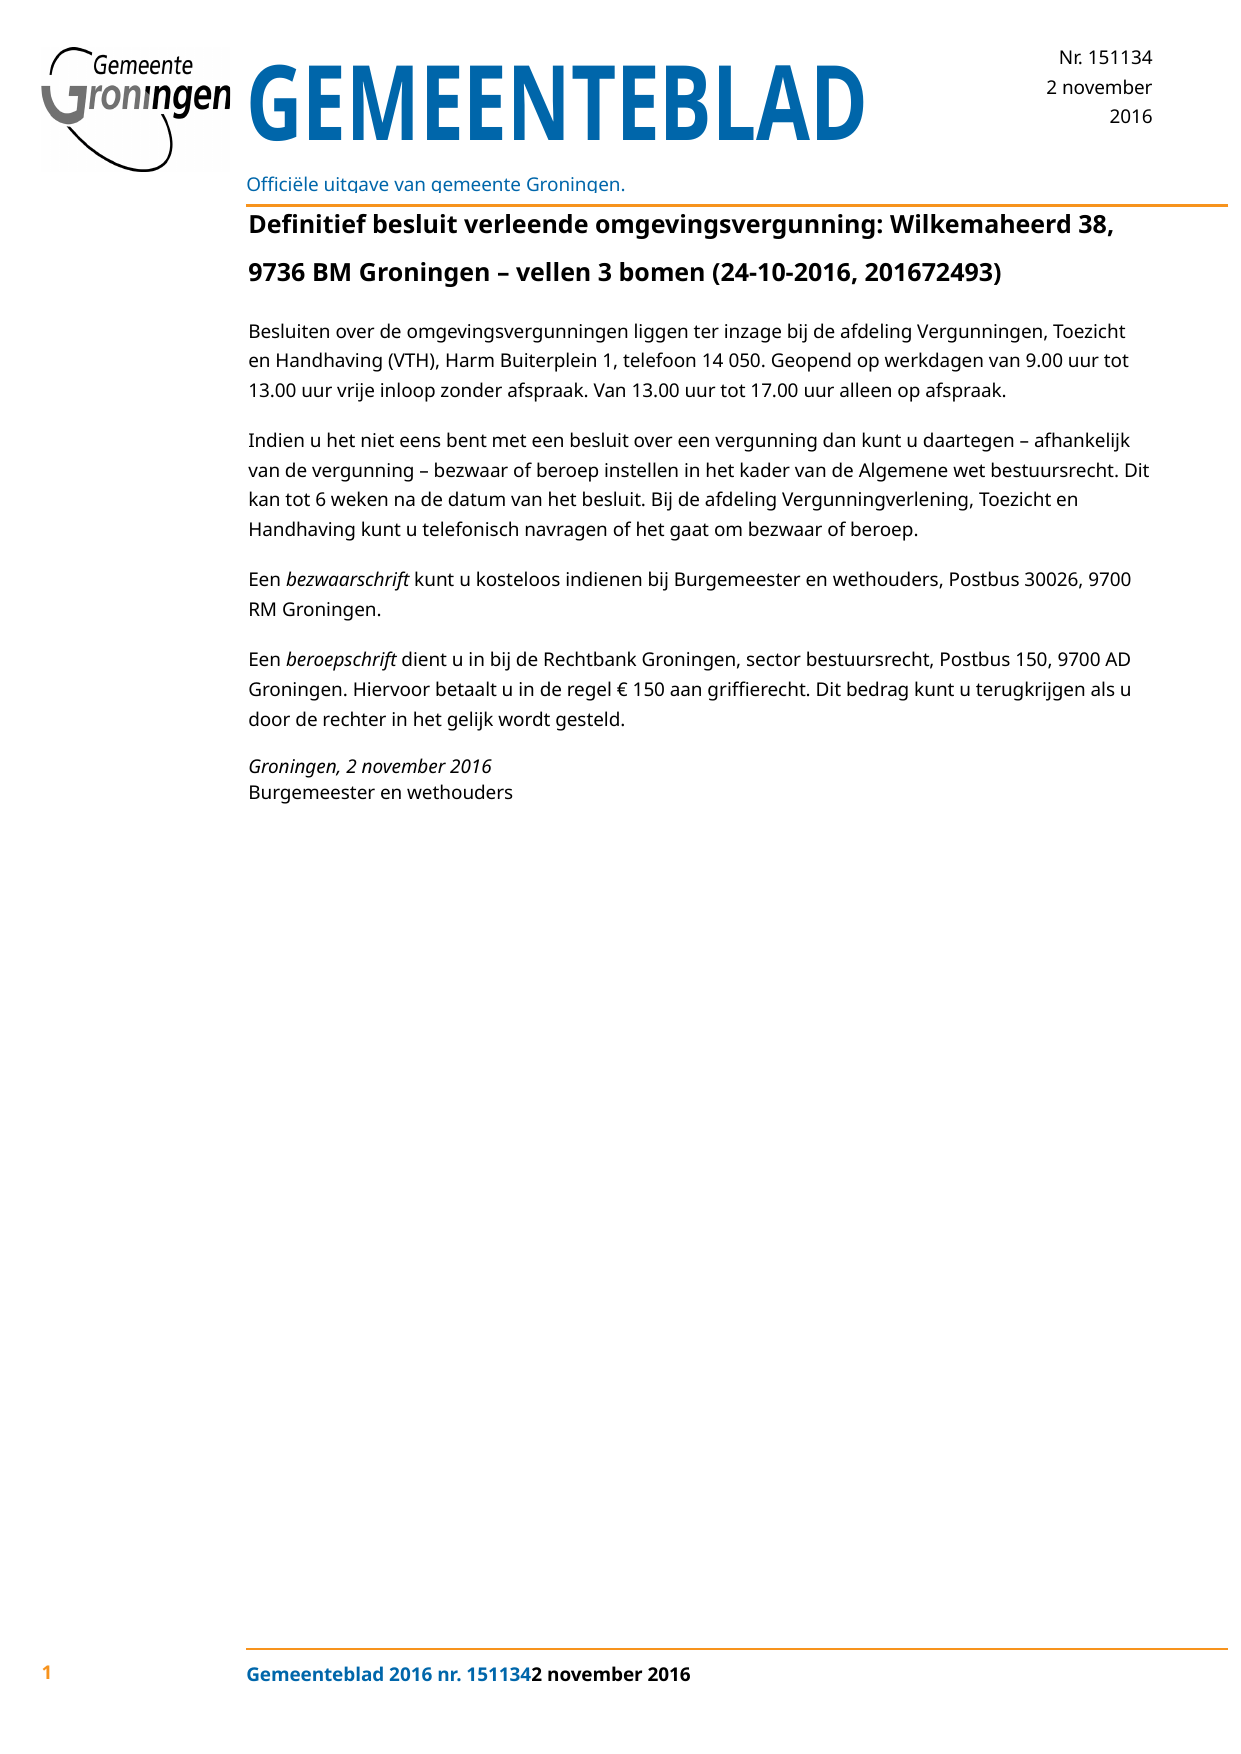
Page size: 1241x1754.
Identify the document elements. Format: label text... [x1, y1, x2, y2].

text Besluiten over de omgevingsvergunningen liggen ter inzage bij de afdeling Vergunningen, Toezicht en Handhaving (VTH), Harm Buiterplein 1, telefoon 14 050. Geopend op werkdagen van 9.00 uur tot 13.00 uur vrije inloop zonder afspraak. Van 13.00 uur tot 17.00 uur alleen op afspraak. [248, 318, 1152, 403]
picture [41, 47, 231, 172]
text Indien u het niet eens bent met een besluit over een vergunning dan kunt u daartegen – afhankelijk van de vergunning – bezwaar of beroep instellen in het kader van de Algemene wet bestuursrecht. Dit kan tot 6 weken na de datum van het besluit. Bij de afdeling Vergunningverlening, Toezicht en Handhaving kunt u telefonisch navragen of het gaat om bezwaar of beroep. [248, 427, 1152, 542]
text Een bezwaarschrift kunt u kosteloos indienen bij Burgemeester en wethouders, Postbus 30026, 9700 RM Groningen. [248, 567, 1152, 622]
text Een beroepschrift dient u in bij de Rechtbank Groningen, sector bestuursrecht, Postbus 150, 9700 AD Groningen. Hiervoor betaalt u in de regel € 150 aan griffierecht. Dit bedrag kunt u terugkrijgen als u door de rechter in het gelijk wordt gesteld. [248, 647, 1152, 732]
text Definitief besluit verleende omgevingsvergunning: Wilkemaheerd 38, 9736 BM Groningen – vellen 3 bomen (24-10-2016, 201672493) [248, 207, 1152, 288]
text Groningen, 2 november 2016 [248, 754, 1152, 779]
text Burgemeester en wethouders [248, 779, 1152, 805]
